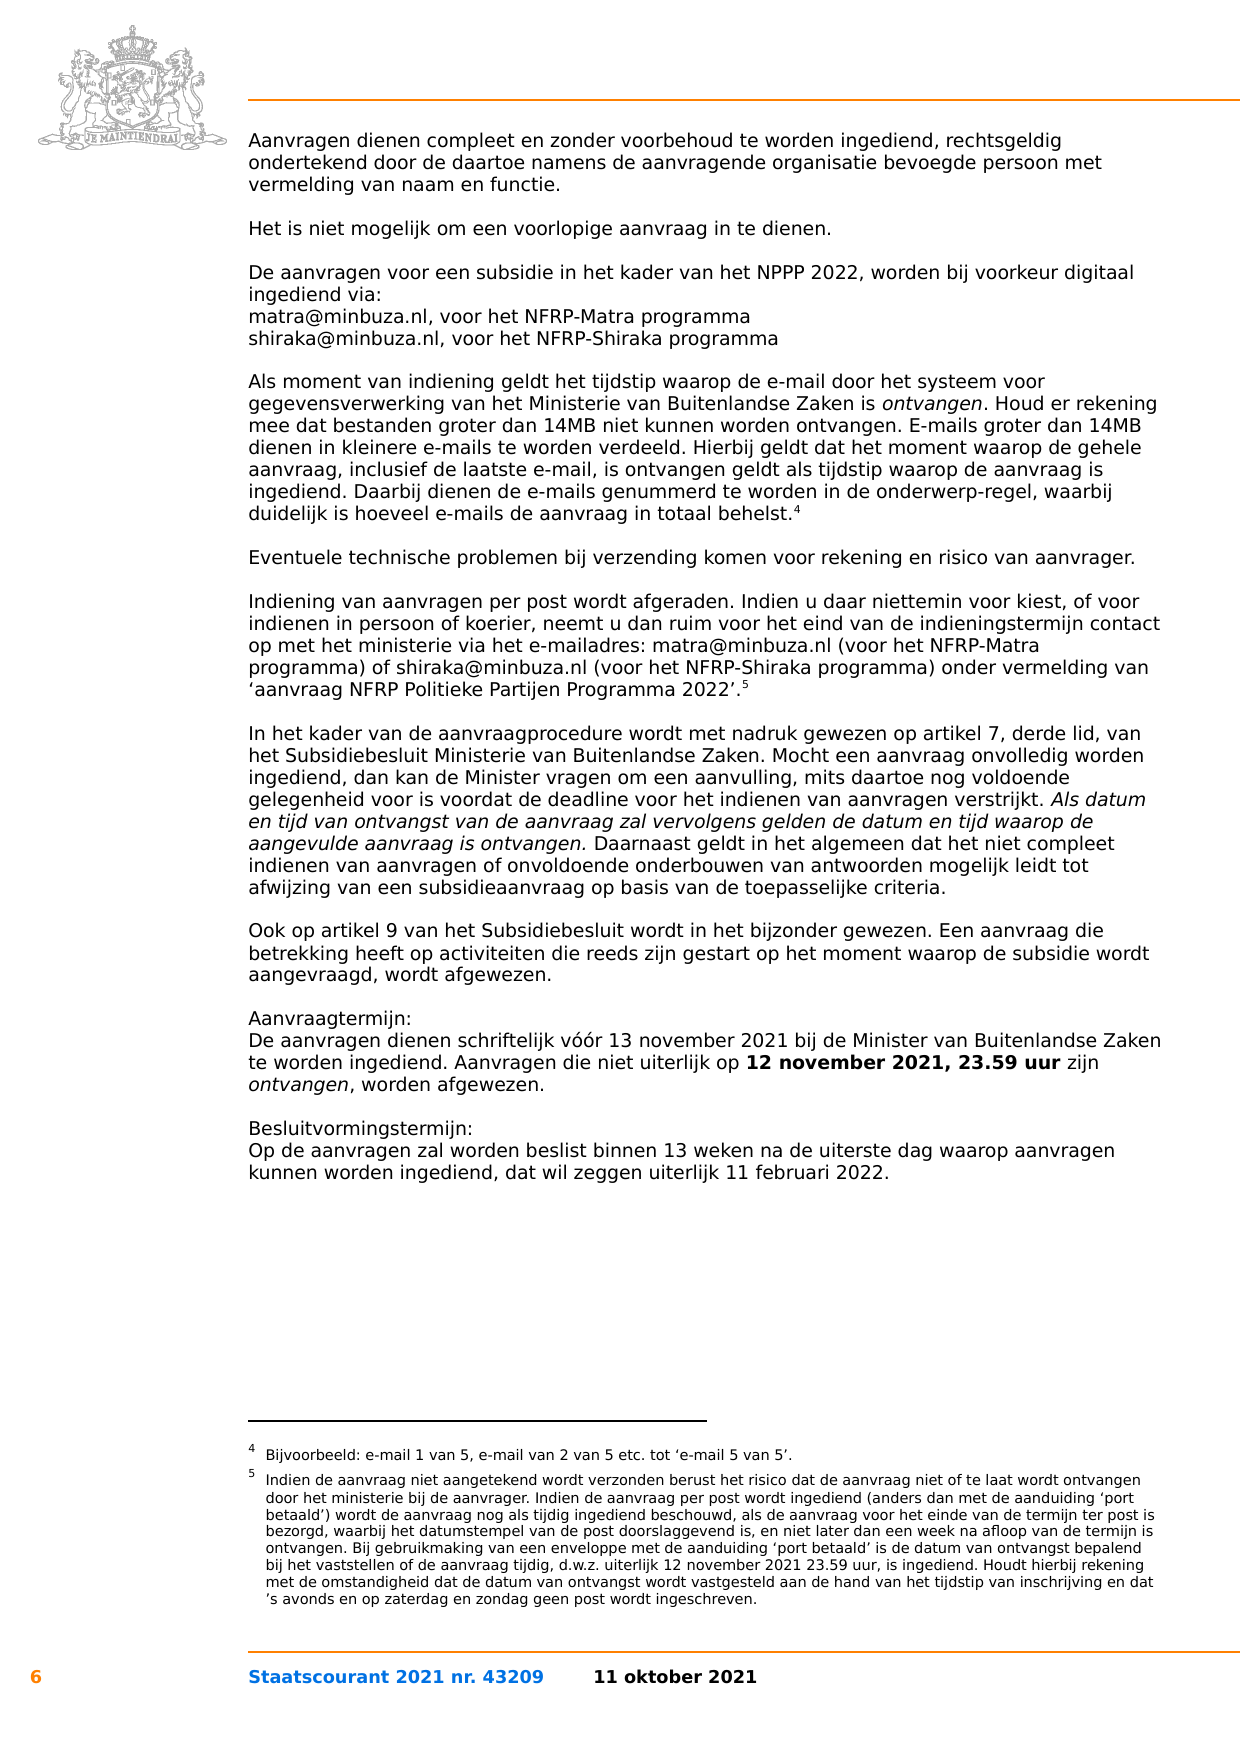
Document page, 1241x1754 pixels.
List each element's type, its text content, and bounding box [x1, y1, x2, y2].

text De aanvragen voor een subsidie in het kader van het NPPP 2022, worden bij voorkeur digitaal ingediend via: [248, 262, 1163, 306]
text Aanvragen dienen compleet en zonder voorbehoud te worden ingediend, rechtsgeldig ondertekend door de daartoe namens de aanvragende organisatie bevoegde persoon met vermelding van naam en functie. [248, 130, 1163, 196]
text Aanvraagtermijn: [248, 1008, 1163, 1030]
text Indien de aanvraag niet aangetekend wordt verzonden berust het risico dat de aanvraag niet of te laat wordt ontvangen door het ministerie bij de aanvrager. Indien de aanvraag per post wordt ingediend (anders dan met de aanduiding ‘port betaald’) wordt de aanvraag nog als tijdig ingediend beschouwd, als de aanvraag voor het einde van de termijn ter post is bezorgd, waarbij het datumstempel van de post doorslaggevend is, en niet later dan een week na afloop van de termijn is ontvangen. Bij gebruikmaking van een enveloppe met de aanduiding ‘port betaald’ is de datum van ontvangst bepalend bij het vaststellen of de aanvraag tijdig, d.w.z. uiterlijk 12 november 2021 23.59 uur, is ingediend. Houdt hierbij rekening met de omstandigheid dat de datum van ontvangst wordt vastgesteld aan de hand van het tijdstip van inschrijving en dat ’s avonds en op zaterdag en zondag geen post wordt ingeschreven. [248, 1468, 1163, 1608]
text Op de aanvragen zal worden beslist binnen 13 weken na de uiterste dag waarop aanvragen kunnen worden ingediend, dat wil zeggen uiterlijk 11 februari 2022. [248, 1140, 1163, 1184]
text Het is niet mogelijk om een voorlopige aanvraag in te dienen. [248, 218, 1163, 240]
picture [38, 25, 227, 150]
text Besluitvormingstermijn: [248, 1118, 1163, 1140]
text Ook op artikel 9 van het Subsidiebesluit wordt in het bijzonder gewezen. Een aanvraag die betrekking heeft op activiteiten die reeds zijn gestart op het moment waarop de subsidie wordt aangevraagd, wordt afgewezen. [248, 920, 1163, 986]
text De aanvragen dienen schriftelijk vóór 13 november 2021 bij de Minister van Buitenlandse Zaken te worden ingediend. Aanvragen die niet uiterlijk op 12 november 2021, 23.59 uur zijn ontvangen, worden afgewezen. [248, 1030, 1163, 1096]
text Als moment van indiening geldt het tijdstip waarop de e-mail door het systeem voor gegevensverwerking van het Ministerie van Buitenlandse Zaken is ontvangen. Houd er rekening mee dat bestanden groter dan 14MB niet kunnen worden ontvangen. E-mails groter dan 14MB dienen in kleinere e-mails te worden verdeeld. Hierbij geldt dat het moment waarop de gehele aanvraag, inclusief de laatste e-mail, is ontvangen geldt als tijdstip waarop de aanvraag is ingediend. Daarbij dienen de e-mails genummerd te worden in de onderwerp-regel, waarbij duidelijk is hoeveel e-mails de aanvraag in totaal behelst. [248, 371, 1163, 525]
text Indiening van aanvragen per post wordt afgeraden. Indien u daar niettemin voor kiest, of voor indienen in persoon of koerier, neemt u dan ruim voor het eind van de indieningstermijn contact op met het ministerie via het e-mailadres: matra@minbuza.nl (voor het NFRP-Matra programma) of shiraka@minbuza.nl (voor het NFRP-Shiraka programma) onder vermelding van ‘aanvraag NFRP Politieke Partijen Programma 2022’. [248, 591, 1163, 701]
text matra@minbuza.nl, voor het NFRP-Matra programma [248, 306, 1163, 327]
text shiraka@minbuza.nl, voor het NFRP-Shiraka programma [248, 327, 1163, 349]
text Bijvoorbeeld: e-mail 1 van 5, e-mail van 2 van 5 etc. tot ‘e-mail 5 van 5’. [248, 1443, 1163, 1465]
text In het kader van de aanvraagprocedure wordt met nadruk gewezen op artikel 7, derde lid, van het Subsidiebesluit Ministerie van Buitenlandse Zaken. Mocht een aanvraag onvolledig worden ingediend, dan kan de Minister vragen om een aanvulling, mits daartoe nog voldoende gelegenheid voor is voordat de deadline voor het indienen van aanvragen verstrijkt. Als datum en tijd van ontvangst van de aanvraag zal vervolgens gelden de datum en tijd waarop de aangevulde aanvraag is ontvangen. Daarnaast geldt in het algemeen dat het niet compleet indienen van aanvragen of onvoldoende onderbouwen van antwoorden mogelijk leidt tot afwijzing van een subsidieaanvraag op basis van de toepasselijke criteria. [248, 723, 1163, 898]
text Eventuele technische problemen bij verzending komen voor rekening en risico van aanvrager. [248, 547, 1163, 569]
